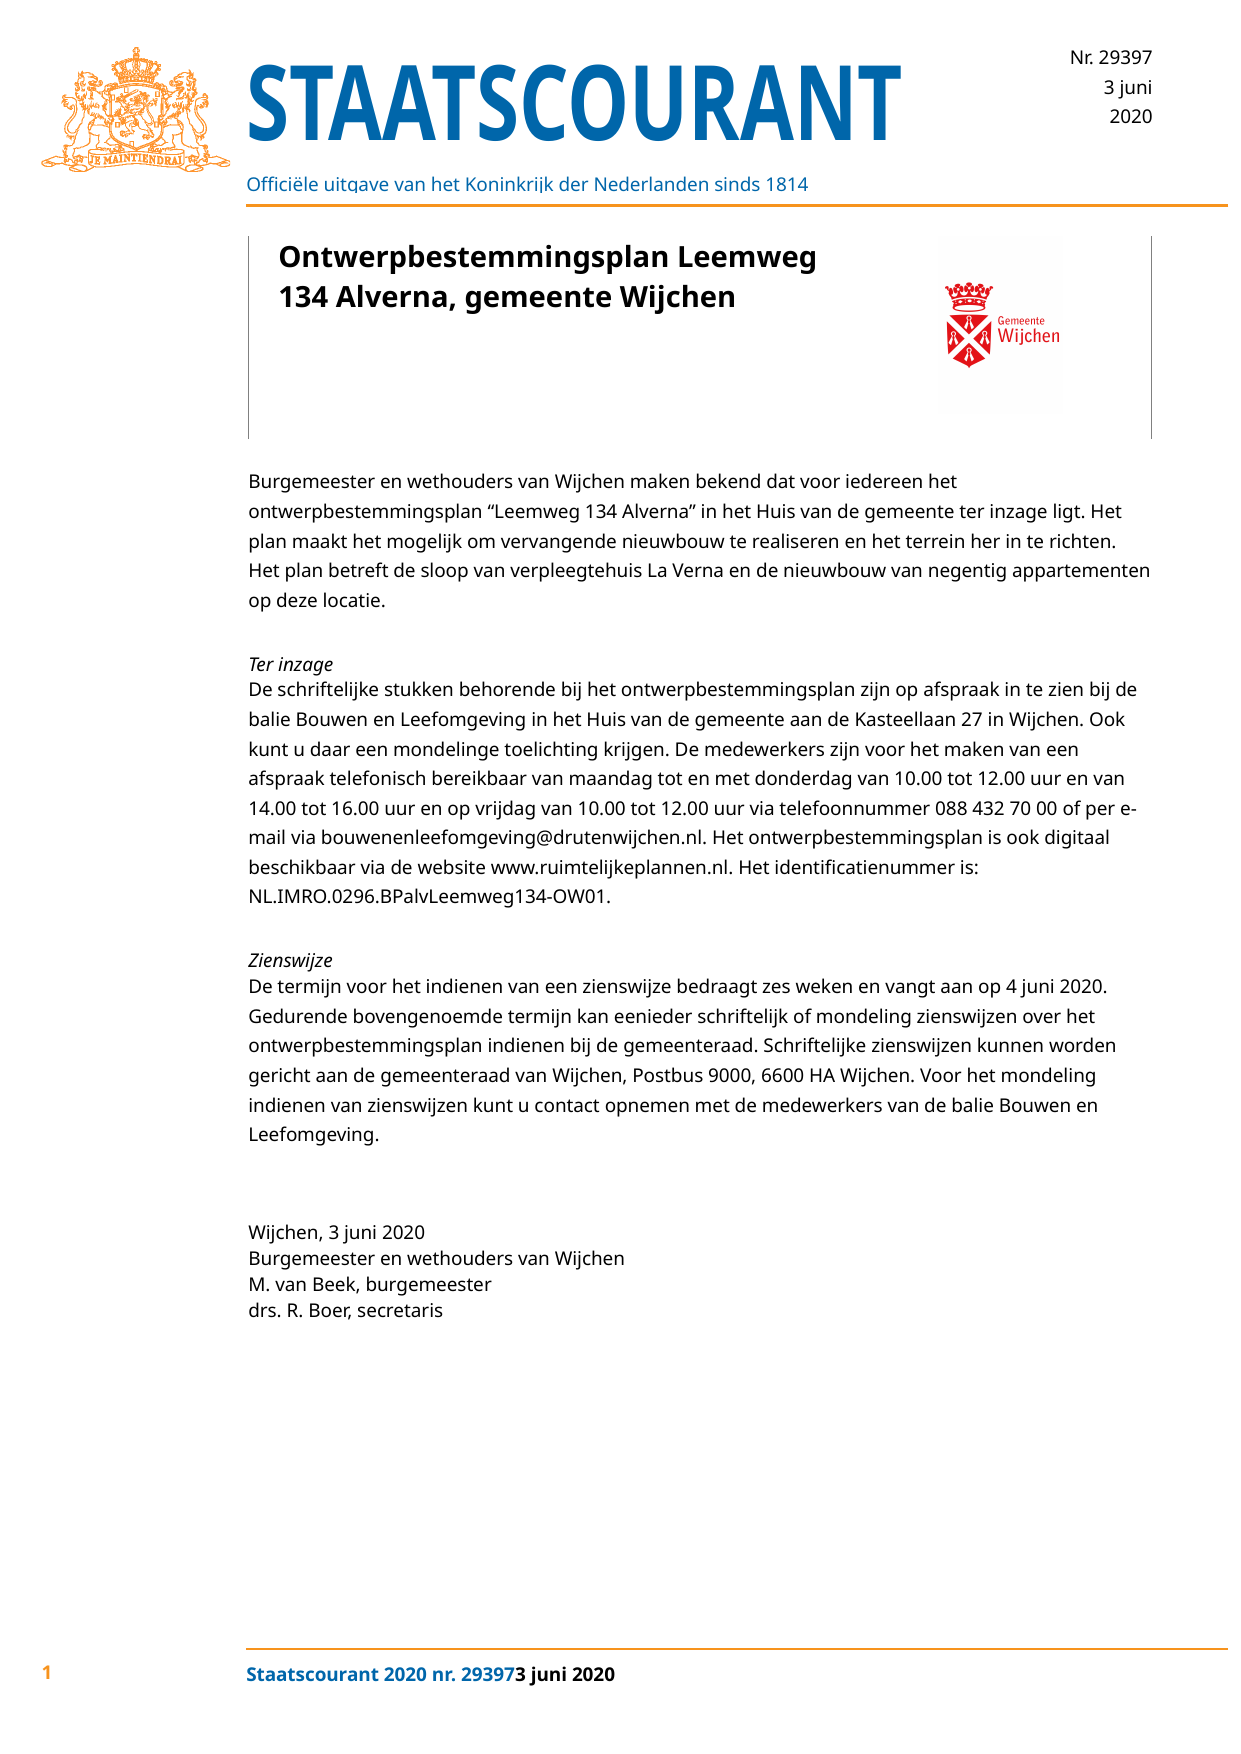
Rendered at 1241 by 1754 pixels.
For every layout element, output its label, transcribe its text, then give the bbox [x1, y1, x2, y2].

table_header [850, 414, 1151, 439]
text Burgemeester en wethouders van Wijchen maken bekend dat voor iedereen het ontwerpbestemmingsplan “Leemweg 134 Alverna” in het Huis van de gemeente ter inzage ligt. Het plan maakt het mogelijk om vervangende nieuwbouw te realiseren en het terrein her in te richten. Het plan betreft de sloop van verpleegtehuis La Verna en de nieuwbouw van negentig appartementen op deze locatie. [248, 469, 1152, 613]
text Zienswijze [248, 948, 1152, 973]
table_header [1064, 236, 1151, 413]
table_header Ontwerpbestemmingsplan Leemweg 134 Alverna, gemeente Wijchen [249, 236, 850, 439]
text De termijn voor het indienen van een zienswijze bedraagt zes weken en vangt aan op 4 juni 2020. Gedurende bovengenoemde termijn kan eenieder schriftelijk of mondeling zienswijzen over het ontwerpbestemmingsplan indienen bij de gemeenteraad. Schriftelijke zienswijzen kunnen worden gericht aan de gemeenteraad van Wijchen, Postbus 9000, 6600 HA Wijchen. Voor het mondeling indienen van zienswijzen kunt u contact opnemen met de medewerkers van de balie Bouwen en Leefomgeving. [248, 973, 1152, 1147]
table_header [850, 236, 938, 413]
picture [938, 236, 1064, 414]
text Burgemeester en wethouders van Wijchen [248, 1245, 1152, 1271]
text M. van Beek, burgemeester [248, 1271, 1152, 1297]
text Wijchen, 3 juni 2020 [248, 1219, 1152, 1245]
text drs. R. Boer, secretaris [248, 1297, 1152, 1322]
text De schriftelijke stukken behorende bij het ontwerpbestemmingsplan zijn op afspraak in te zien bij de balie Bouwen en Leefomgeving in het Huis van de gemeente aan de Kasteellaan 27 in Wijchen. Ook kunt u daar een mondelinge toelichting krijgen. De medewerkers zijn voor het maken van een afspraak telefonisch bereikbaar van maandag tot en met donderdag van 10.00 tot 12.00 uur en van 14.00 tot 16.00 uur en op vrijdag van 10.00 tot 12.00 uur via telefoonnummer 088 432 70 00 of per e-mail via bouwenenleefomgeving@drutenwijchen.nl. Het ontwerpbestemmingsplan is ook digitaal beschikbaar via de website www.ruimtelijkeplannen.nl. Het identificatienummer is: NL.IMRO.0296.BPalvLeemweg134-OW01. [248, 677, 1152, 909]
picture [41, 47, 231, 172]
text Ter inzage [248, 651, 1152, 677]
